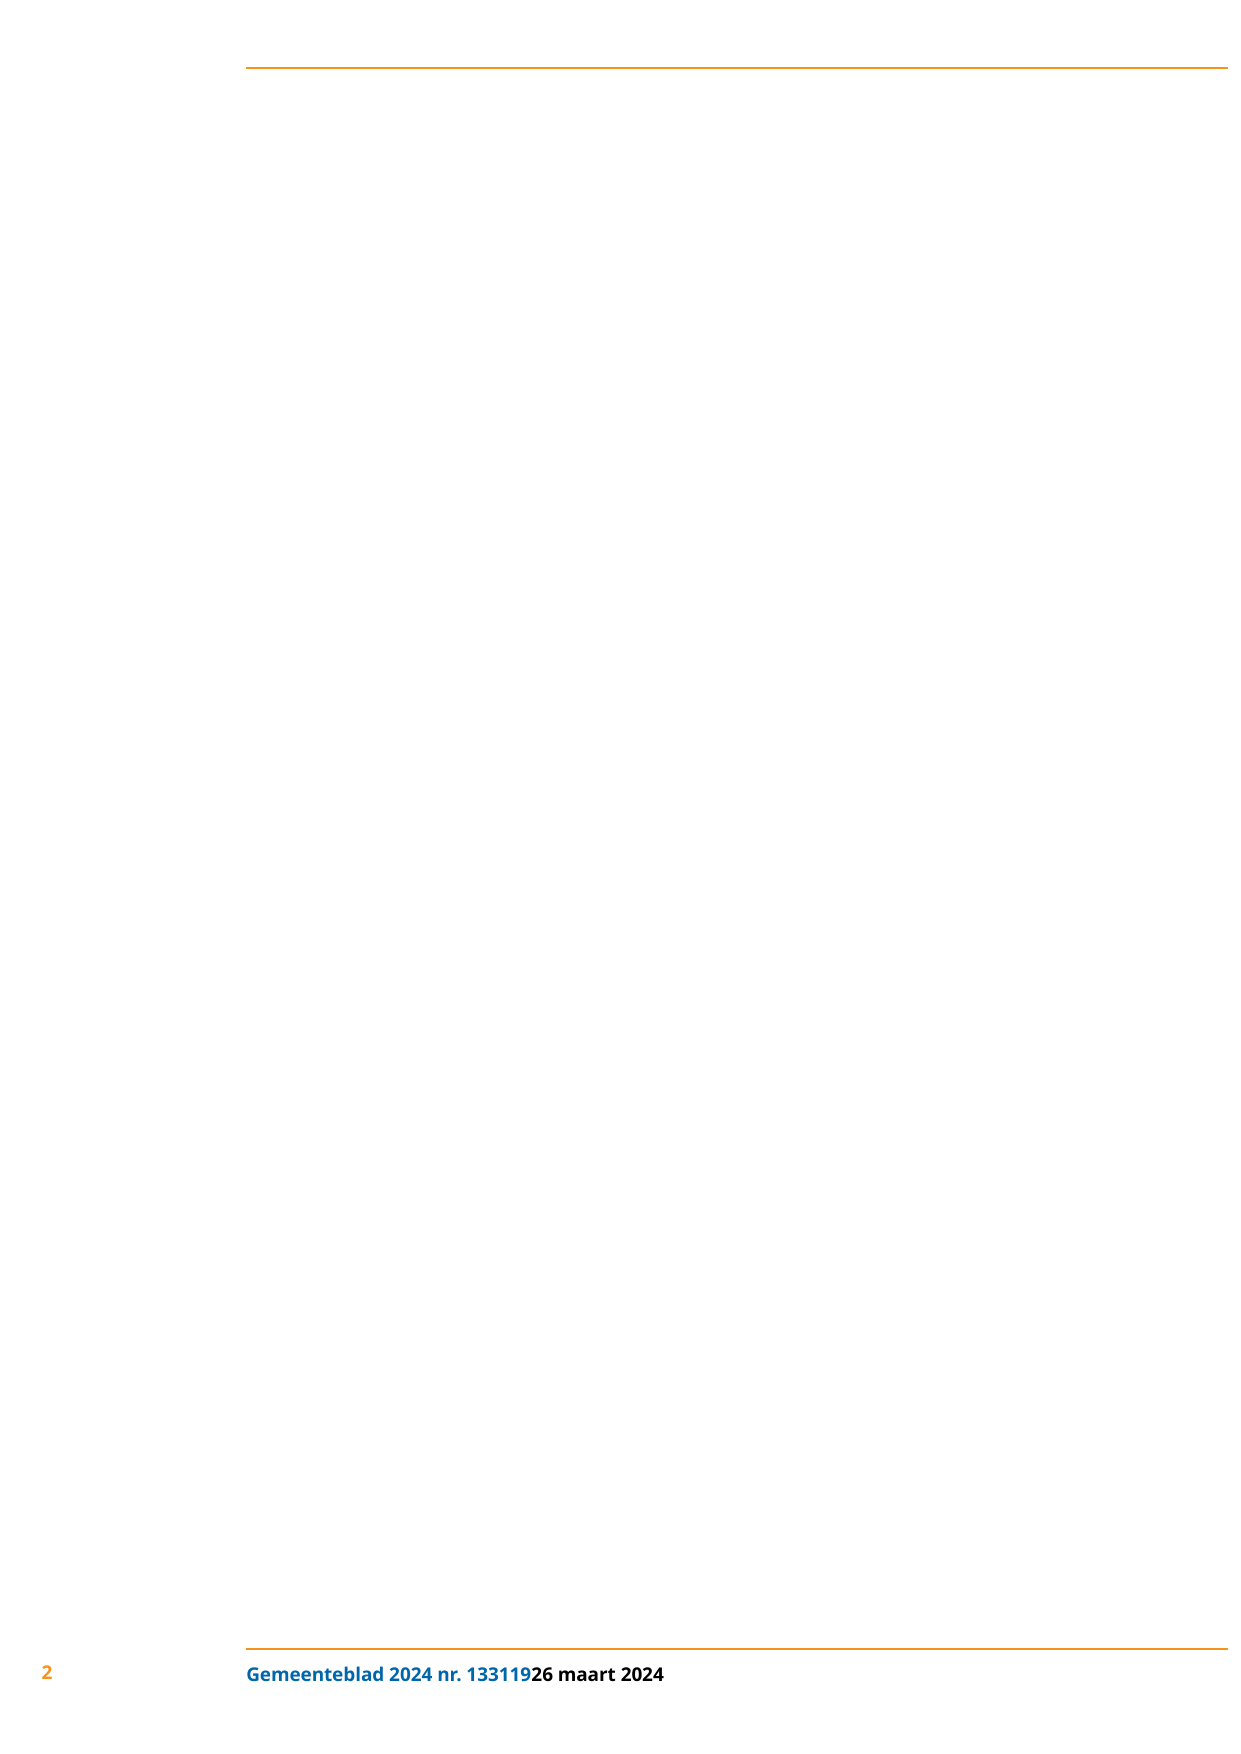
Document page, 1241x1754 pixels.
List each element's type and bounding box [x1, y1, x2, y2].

picture [41, 47, 231, 172]
